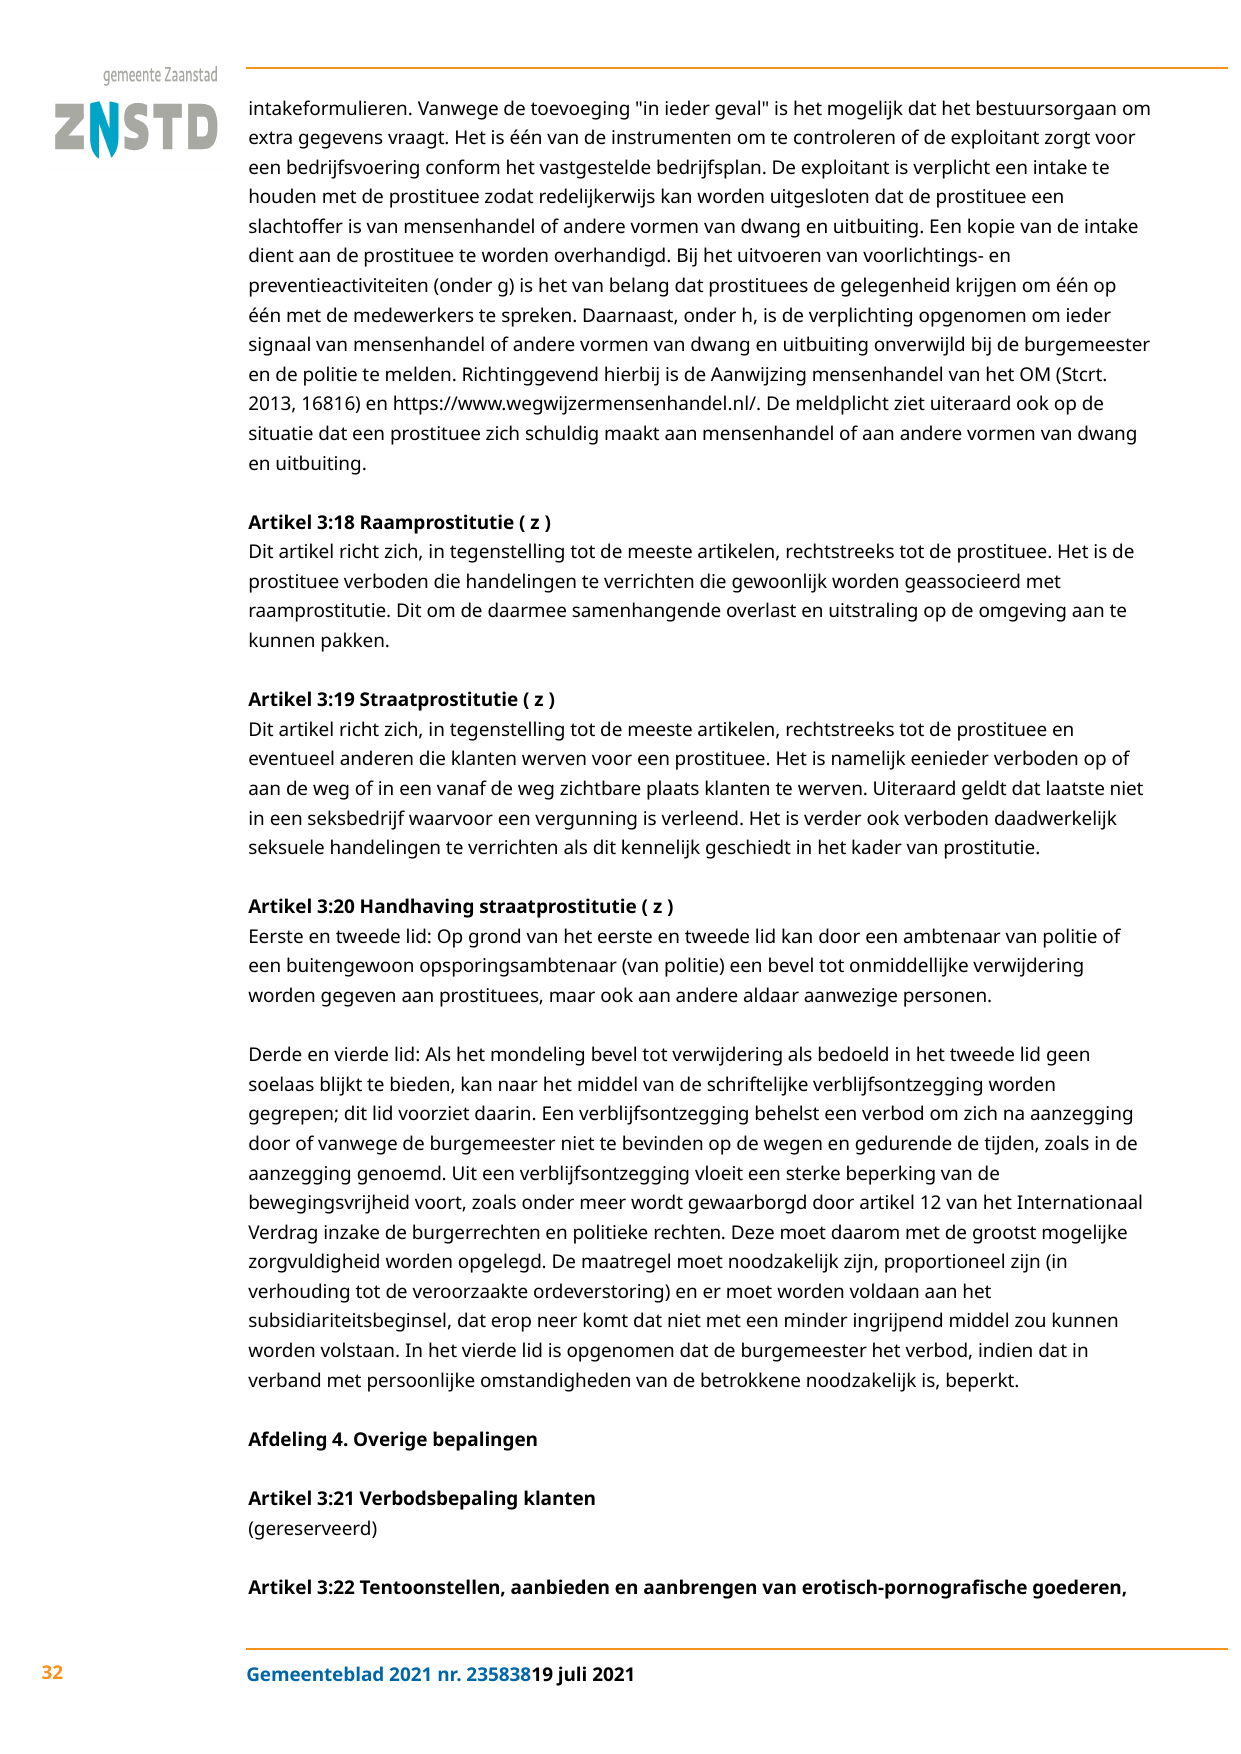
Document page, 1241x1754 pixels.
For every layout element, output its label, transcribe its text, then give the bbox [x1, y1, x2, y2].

text Afdeling 4. Overige bepalingen [248, 1426, 1152, 1452]
text intakeformulieren. Vanwege de toevoeging "in ieder geval" is het mogelijk dat het bestuursorgaan om extra gegevens vraagt. Het is één van de instrumenten om te controleren of de exploitant zorgt voor een bedrijfsvoering conform het vastgestelde bedrijfsplan. De exploitant is verplicht een intake te houden met de prostituee zodat redelijkerwijs kan worden uitgesloten dat de prostituee een slachtoffer is van mensenhandel of andere vormen van dwang en uitbuiting. Een kopie van de intake dient aan de prostituee te worden overhandigd. Bij het uitvoeren van voorlichtings- en preventieactiviteiten (onder g) is het van belang dat prostituees de gelegenheid krijgen om één op één met de medewerkers te spreken. Daarnaast, onder h, is de verplichting opgenomen om ieder signaal van mensenhandel of andere vormen van dwang en uitbuiting onverwijld bij de burgemeester en de politie te melden. Richtinggevend hierbij is de Aanwijzing mensenhandel van het OM (Stcrt. 2013, 16816) en https://www.wegwijzermensenhandel.nl/. De meldplicht ziet uiteraard ook op de situatie dat een prostituee zich schuldig maakt aan mensenhandel of aan andere vormen van dwang en uitbuiting. [248, 95, 1152, 476]
text Eerste en tweede lid: Op grond van het eerste en tweede lid kan door een ambtenaar van politie of een buitengewoon opsporingsambtenaar (van politie) een bevel tot onmiddellijke verwijdering worden gegeven aan prostituees, maar ook aan andere aldaar aanwezige personen. [248, 923, 1152, 1008]
text Dit artikel richt zich, in tegenstelling tot de meeste artikelen, rechtstreeks tot de prostituee. Het is de prostituee verboden die handelingen te verrichten die gewoonlijk worden geassocieerd met raamprostitutie. Dit om de daarmee samenhangende overlast en uitstraling op de omgeving aan te kunnen pakken. [248, 538, 1152, 653]
text Dit artikel richt zich, in tegenstelling tot de meeste artikelen, rechtstreeks tot de prostituee en eventueel anderen die klanten werven voor een prostituee. Het is namelijk eenieder verboden op of aan de weg of in een vanaf de weg zichtbare plaats klanten te werven. Uiteraard geldt dat laatste niet in een seksbedrijf waarvoor een vergunning is verleend. Het is verder ook verboden daadwerkelijk seksuele handelingen te verrichten als dit kennelijk geschiedt in het kader van prostitutie. [248, 716, 1152, 860]
picture [41, 47, 231, 172]
text Derde en vierde lid: Als het mondeling bevel tot verwijdering als bedoeld in het tweede lid geen soelaas blijkt te bieden, kan naar het middel van de schriftelijke verblijfsontzegging worden gegrepen; dit lid voorziet daarin. Een verblijfsontzegging behelst een verbod om zich na aanzegging door of vanwege de burgemeester niet te bevinden op de wegen en gedurende de tijden, zoals in de aanzegging genoemd. Uit een verblijfsontzegging vloeit een sterke beperking van de bewegingsvrijheid voort, zoals onder meer wordt gewaarborgd door artikel 12 van het Internationaal Verdrag inzake de burgerrechten en politieke rechten. Deze moet daarom met de grootst mogelijke zorgvuldigheid worden opgelegd. De maatregel moet noodzakelijk zijn, proportioneel zijn (in verhouding tot de veroorzaakte ordeverstoring) en er moet worden voldaan aan het subsidiariteitsbeginsel, dat erop neer komt dat niet met een minder ingrijpend middel zou kunnen worden volstaan. In het vierde lid is opgenomen dat de burgemeester het verbod, indien dat in verband met persoonlijke omstandigheden van de betrokkene noodzakelijk is, beperkt. [248, 1041, 1152, 1393]
text Artikel 3:18 Raamprostitutie ( z ) [248, 509, 1152, 535]
text (gereserveerd) [248, 1515, 1152, 1541]
text Artikel 3:22 Tentoonstellen, aanbieden en aanbrengen van erotisch-pornografische goederen, [248, 1574, 1152, 1600]
text Artikel 3:21 Verbodsbepaling klanten [248, 1485, 1152, 1511]
text Artikel 3:19 Straatprostitutie ( z ) [248, 686, 1152, 712]
text Artikel 3:20 Handhaving straatprostitutie ( z ) [248, 893, 1152, 919]
